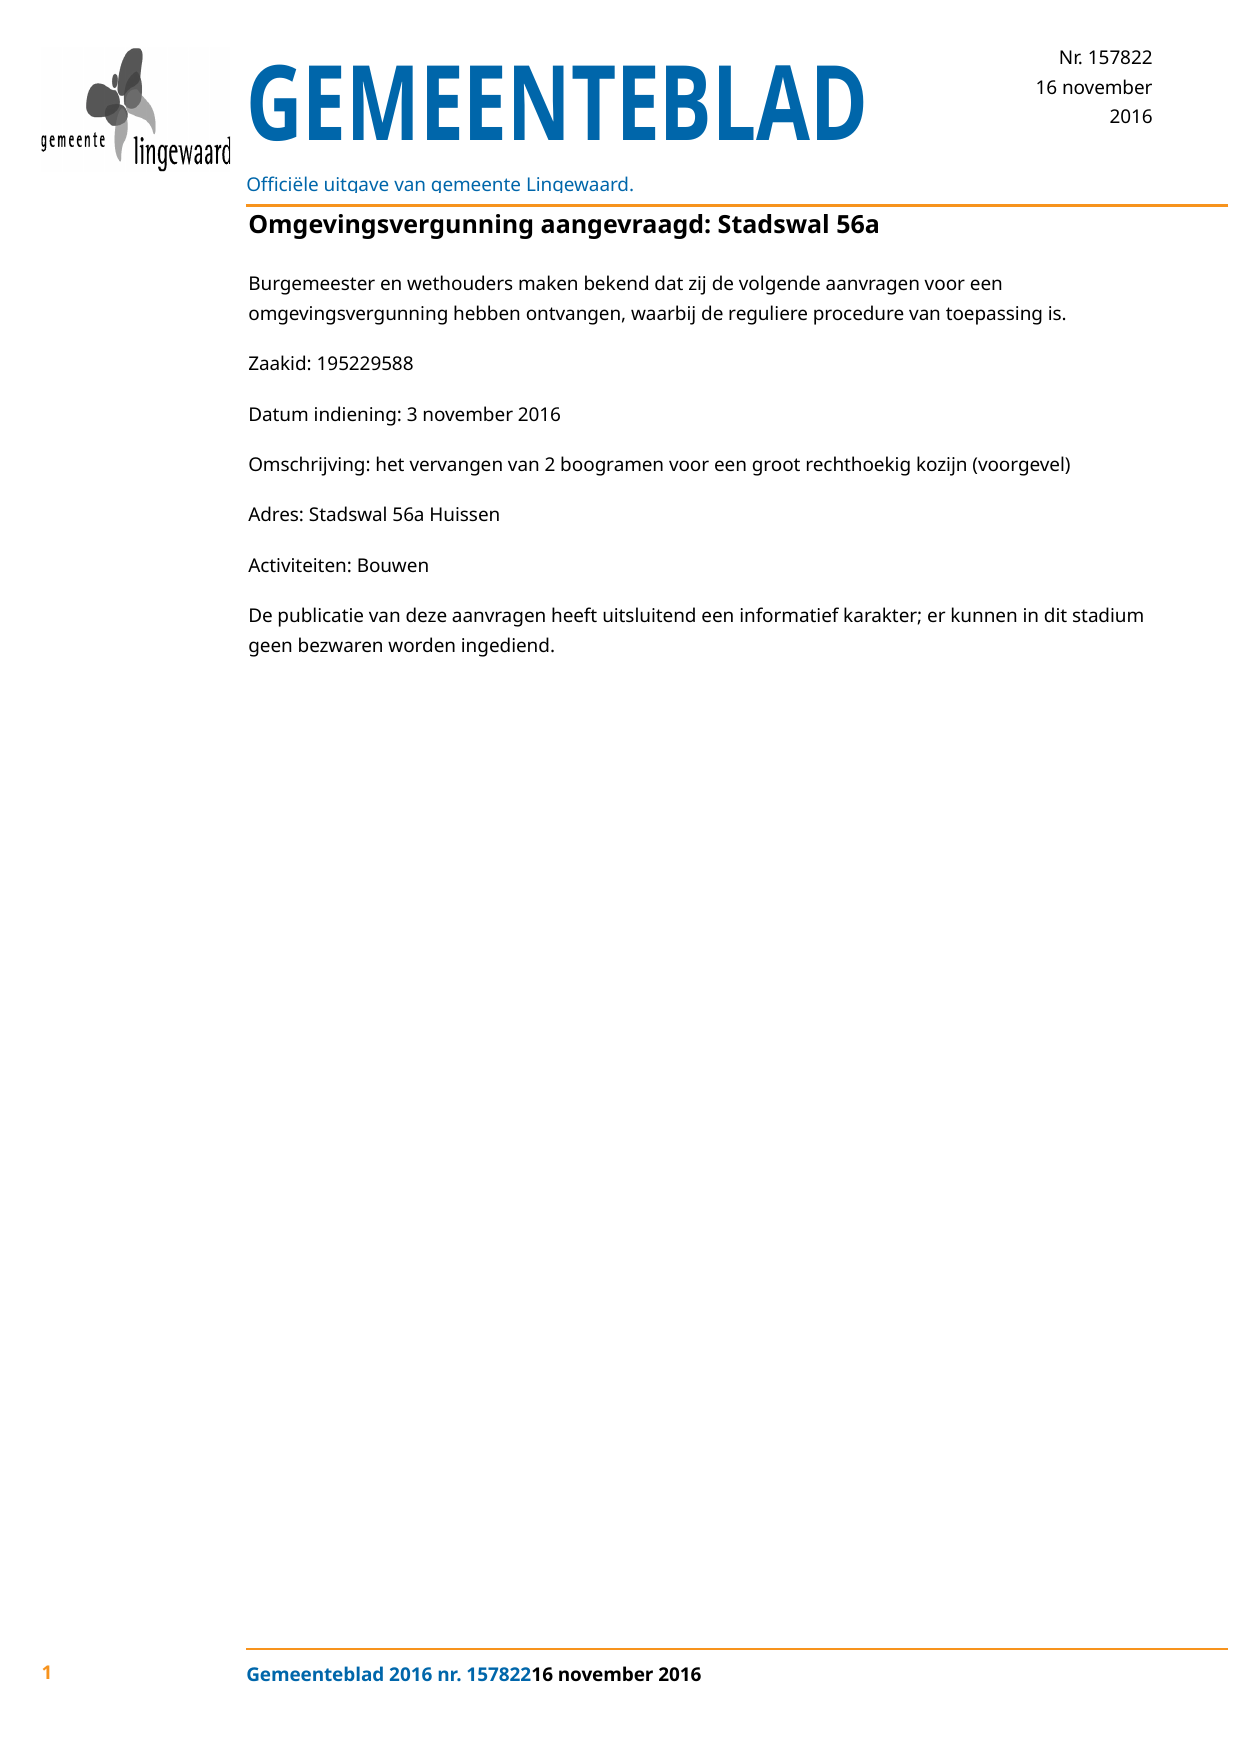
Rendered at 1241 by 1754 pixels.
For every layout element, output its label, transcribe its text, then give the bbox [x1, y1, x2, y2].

text Burgemeester en wethouders maken bekend dat zij de volgende aanvragen voor een omgevingsvergunning hebben ontvangen, waarbij de reguliere procedure van toepassing is. [248, 270, 1152, 326]
text Activiteiten: Bouwen [248, 552, 1152, 578]
text Omschrijving: het vervangen van 2 boogramen voor een groot rechthoekig kozijn (voorgevel) [248, 451, 1152, 477]
text Omgevingsvergunning aangevraagd: Stadswal 56a [248, 207, 1152, 241]
text Datum indiening: 3 november 2016 [248, 401, 1152, 426]
picture [41, 47, 231, 172]
text Zaakid: 195229588 [248, 350, 1152, 376]
text Adres: Stadswal 56a Huissen [248, 502, 1152, 527]
text De publicatie van deze aanvragen heeft uitsluitend een informatief karakter; er kunnen in dit stadium geen bezwaren worden ingediend. [248, 602, 1152, 658]
